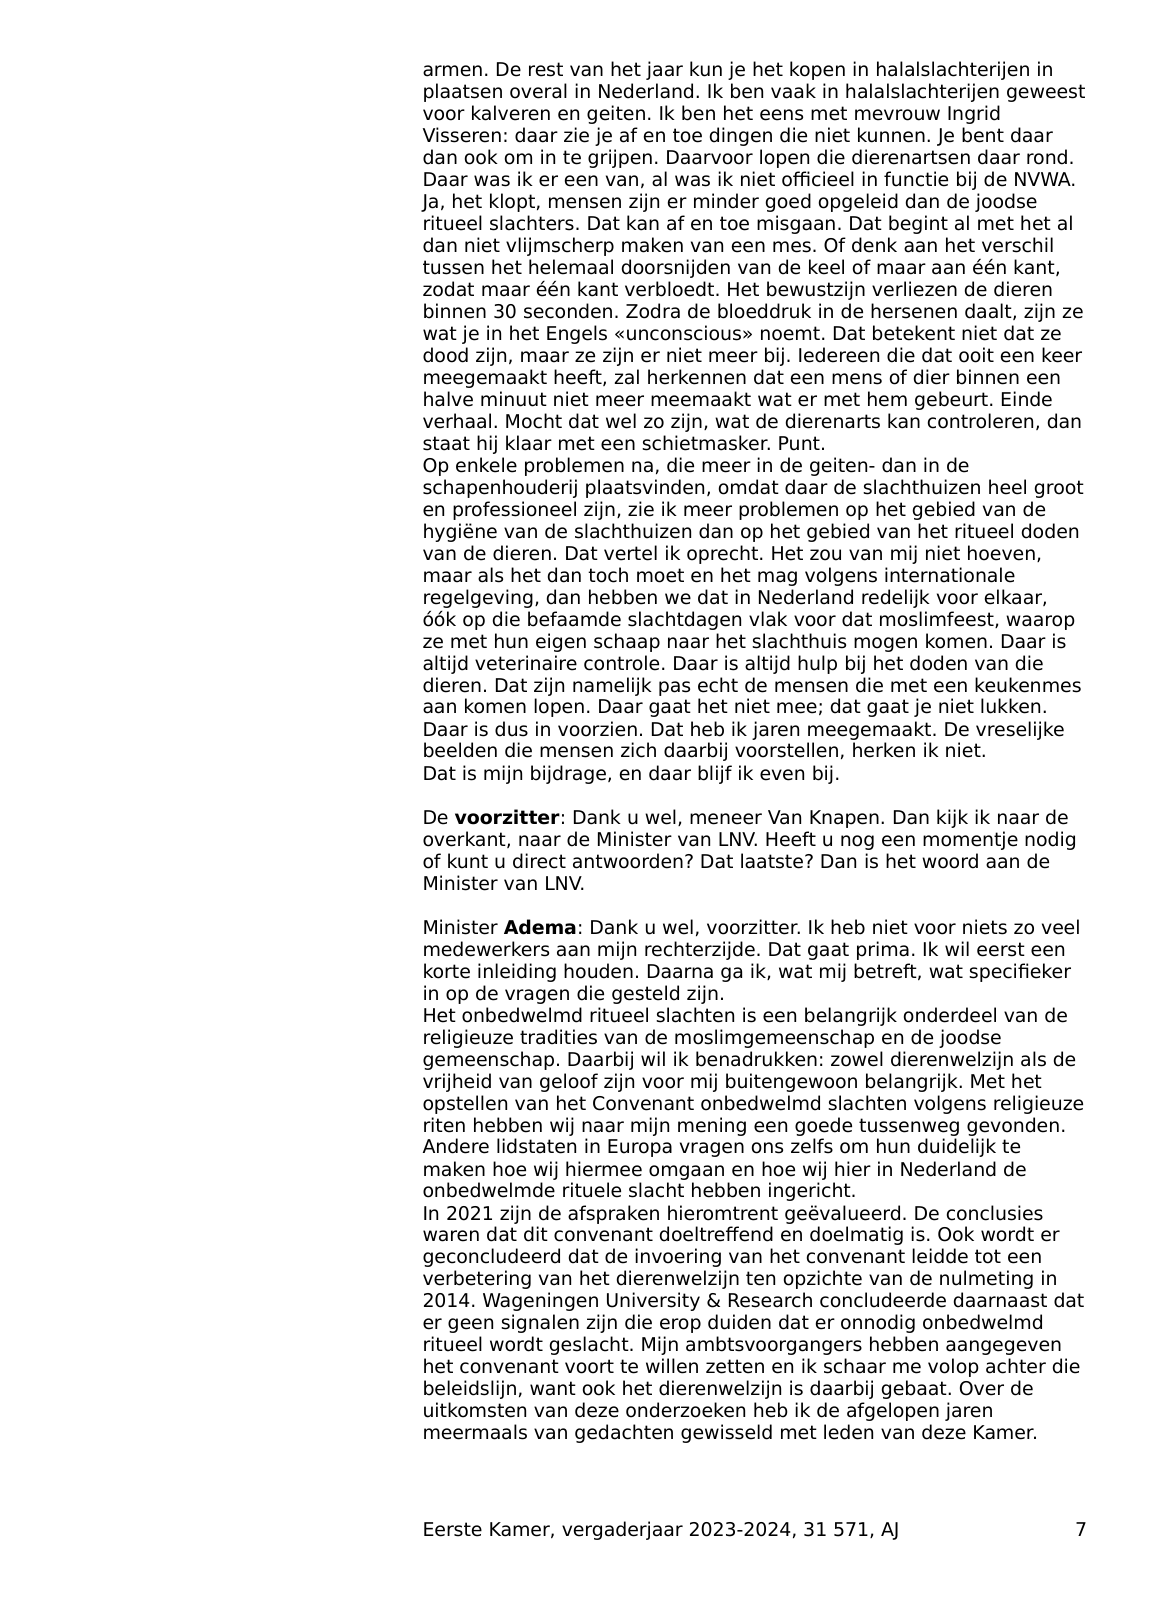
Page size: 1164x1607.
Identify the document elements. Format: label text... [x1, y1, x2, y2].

text Minister Adema: Dank u wel, voorzitter. Ik heb niet voor niets zo veel medewerkers aan mijn rechterzijde. Dat gaat prima. Ik wil eerst een korte inleiding houden. Daarna ga ik, wat mij betreft, wat specifieker in op de vragen die gesteld zijn. [422, 917, 1087, 1004]
text Dat is mijn bijdrage, en daar blijf ik even bij. [422, 762, 1087, 784]
text armen. De rest van het jaar kun je het kopen in halalslachterijen in plaatsen overal in Nederland. Ik ben vaak in halalslachterijen geweest voor kalveren en geiten. Ik ben het eens met mevrouw Ingrid Visseren: daar zie je af en toe dingen die niet kunnen. Je bent daar dan ook om in te grijpen. Daarvoor lopen die dierenartsen daar rond. Daar was ik er een van, al was ik niet officieel in functie bij de NVWA. Ja, het klopt, mensen zijn er minder goed opgeleid dan de joodse ritueel slachters. Dat kan af en toe misgaan. Dat begint al met het al dan niet vlijmscherp maken van een mes. Of denk aan het verschil tussen het helemaal doorsnijden van de keel of maar aan één kant, zodat maar één kant verbloedt. Het bewustzijn verliezen de dieren binnen 30 seconden. Zodra de bloeddruk in de hersenen daalt, zijn ze wat je in het Engels «unconscious» noemt. Dat betekent niet dat ze dood zijn, maar ze zijn er niet meer bij. Iedereen die dat ooit een keer meegemaakt heeft, zal herkennen dat een mens of dier binnen een halve minuut niet meer meemaakt wat er met hem gebeurt. Einde verhaal. Mocht dat wel zo zijn, wat de dierenarts kan controleren, dan staat hij klaar met een schietmasker. Punt. [422, 59, 1087, 455]
text In 2021 zijn de afspraken hieromtrent geëvalueerd. De conclusies waren dat dit convenant doeltreffend en doelmatig is. Ook wordt er geconcludeerd dat de invoering van het convenant leidde tot een verbetering van het dierenwelzijn ten opzichte van de nulmeting in 2014. Wageningen University & Research concludeerde daarnaast dat er geen signalen zijn die erop duiden dat er onnodig onbedwelmd ritueel wordt geslacht. Mijn ambtsvoorgangers hebben aangegeven het convenant voort te willen zetten en ik schaar me volop achter die beleidslijn, want ook het dierenwelzijn is daarbij gebaat. Over de uitkomsten van deze onderzoeken heb ik de afgelopen jaren meermaals van gedachten gewisseld met leden van deze Kamer. [422, 1202, 1087, 1444]
text Op enkele problemen na, die meer in de geiten- dan in de schapenhouderij plaatsvinden, omdat daar de slachthuizen heel groot en professioneel zijn, zie ik meer problemen op het gebied van de hygiëne van de slachthuizen dan op het gebied van het ritueel doden van de dieren. Dat vertel ik oprecht. Het zou van mij niet hoeven, maar als het dan toch moet en het mag volgens internationale regelgeving, dan hebben we dat in Nederland redelijk voor elkaar, óók op die befaamde slachtdagen vlak voor dat moslimfeest, waarop ze met hun eigen schaap naar het slachthuis mogen komen. Daar is altijd veterinaire controle. Daar is altijd hulp bij het doden van die dieren. Dat zijn namelijk pas echt de mensen die met een keukenmes aan komen lopen. Daar gaat het niet mee; dat gaat je niet lukken. Daar is dus in voorzien. Dat heb ik jaren meegemaakt. De vreselijke beelden die mensen zich daarbij voorstellen, herken ik niet. [422, 455, 1087, 762]
text De voorzitter: Dank u wel, meneer Van Knapen. Dan kijk ik naar de overkant, naar de Minister van LNV. Heeft u nog een momentje nodig of kunt u direct antwoorden? Dat laatste? Dan is het woord aan de Minister van LNV. [422, 807, 1087, 894]
text Het onbedwelmd ritueel slachten is een belangrijk onderdeel van de religieuze tradities van de moslimgemeenschap en de joodse gemeenschap. Daarbij wil ik benadrukken: zowel dierenwelzijn als de vrijheid van geloof zijn voor mij buitengewoon belangrijk. Met het opstellen van het Convenant onbedwelmd slachten volgens religieuze riten hebben wij naar mijn mening een goede tussenweg gevonden. Andere lidstaten in Europa vragen ons zelfs om hun duidelijk te maken hoe wij hiermee omgaan en hoe wij hier in Nederland de onbedwelmde rituele slacht hebben ingericht. [422, 1004, 1087, 1202]
